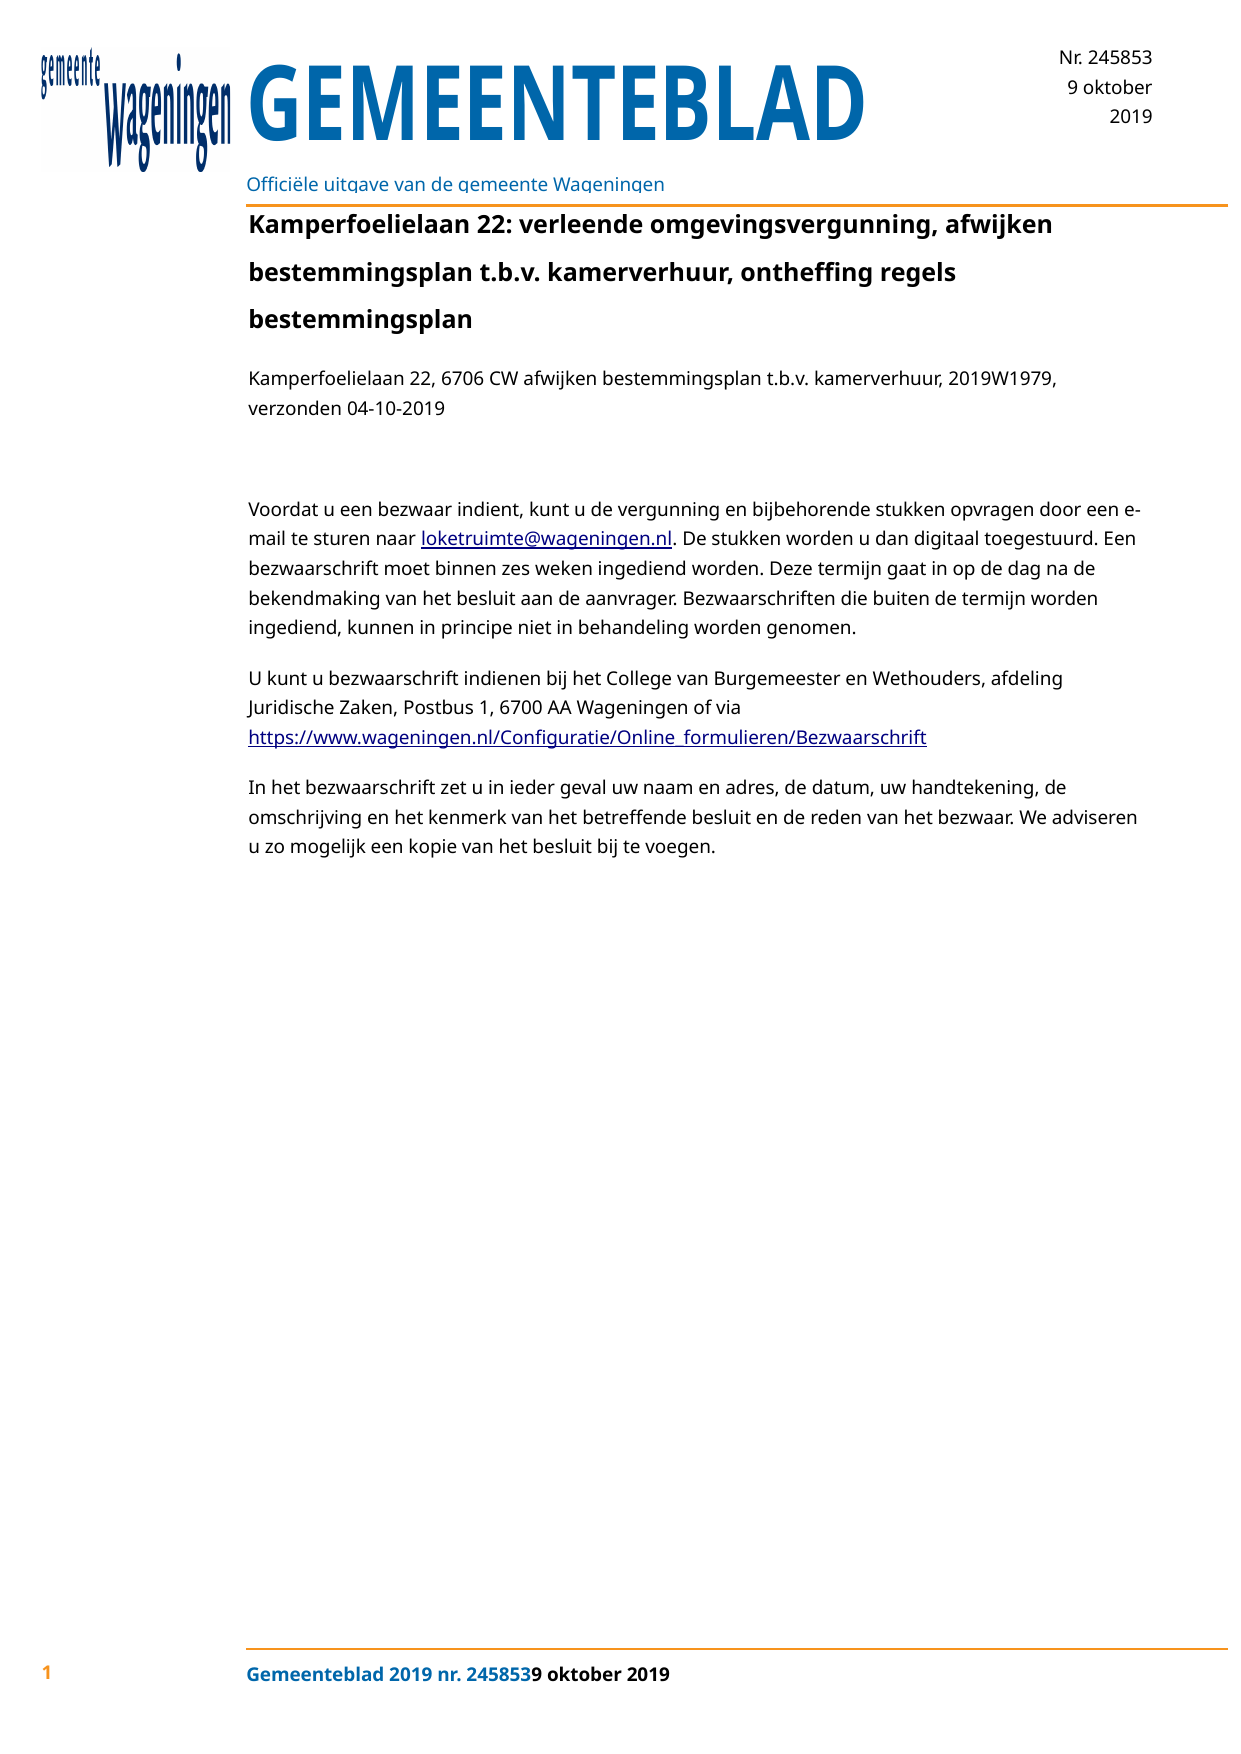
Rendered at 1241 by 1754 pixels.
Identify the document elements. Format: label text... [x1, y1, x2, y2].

picture [41, 47, 231, 172]
text U kunt u bezwaarschrift indienen bij het College van Burgemeester en Wethouders, afdeling Juridische Zaken, Postbus 1, 6700 AA Wageningen of via https://www.wageningen.nl/Configuratie/Online_formulieren/Bezwaarschrift [248, 665, 1152, 749]
text Kamperfoelielaan 22: verleende omgevingsvergunning, afwijken bestemmingsplan t.b.v. kamerverhuur, ontheffing regels bestemmingsplan [248, 207, 1152, 336]
text Voordat u een bezwaar indient, kunt u de vergunning en bijbehorende stukken opvragen door een e-mail te sturen naar loketruimte@wageningen.nl. De stukken worden u dan digitaal toegestuurd. Een bezwaarschrift moet binnen zes weken ingediend worden. Deze termijn gaat in op de dag na de bekendmaking van het besluit aan de aanvrager. Bezwaarschriften die buiten de termijn worden ingediend, kunnen in principe niet in behandeling worden genomen. [248, 496, 1152, 640]
text In het bezwaarschrift zet u in ieder geval uw naam en adres, de datum, uw handtekening, de omschrijving en het kenmerk van het betreffende besluit en de reden van het bezwaar. We adviseren u zo mogelijk een kopie van het besluit bij te voegen. [248, 774, 1152, 859]
text Kamperfoelielaan 22, 6706 CW afwijken bestemmingsplan t.b.v. kamerverhuur, 2019W1979, verzonden 04-10-2019 [248, 366, 1152, 421]
